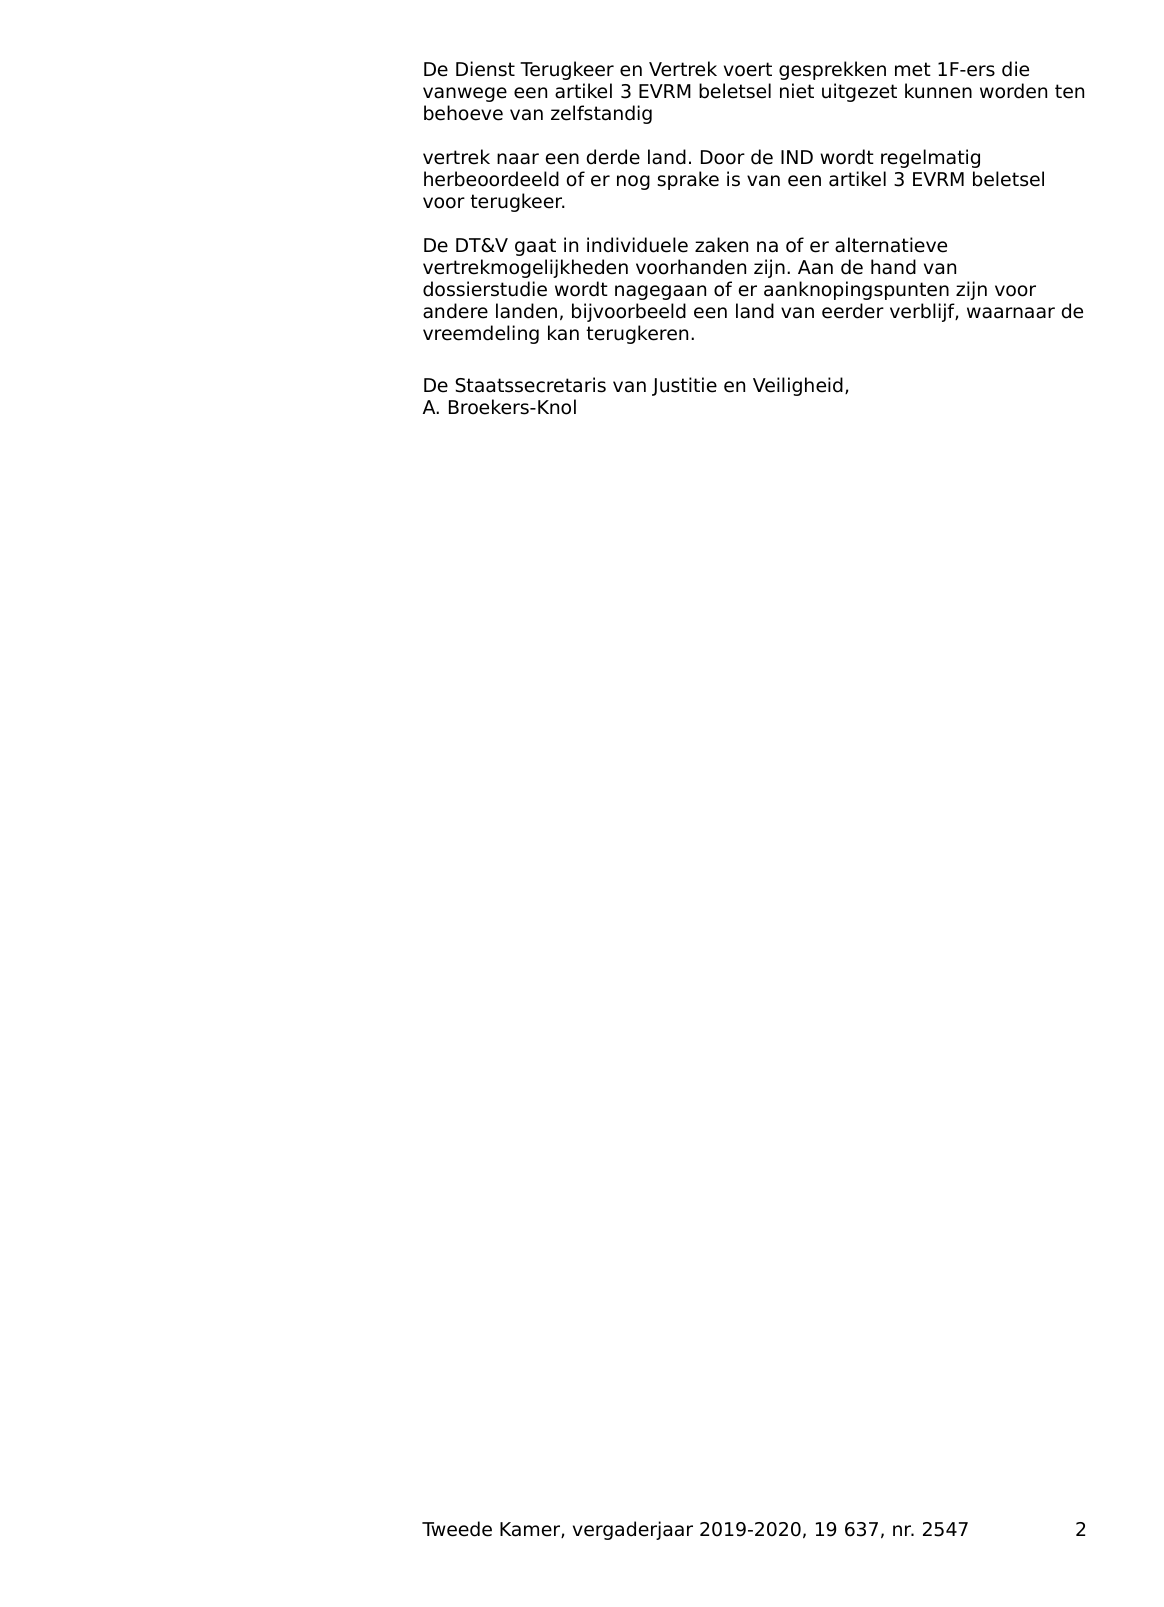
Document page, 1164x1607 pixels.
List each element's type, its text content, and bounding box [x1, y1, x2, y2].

text vertrek naar een derde land. Door de IND wordt regelmatig herbeoordeeld of er nog sprake is van een artikel 3 EVRM beletsel voor terugkeer. [422, 147, 1087, 213]
text De Dienst Terugkeer en Vertrek voert gesprekken met 1F-ers die vanwege een artikel 3 EVRM beletsel niet uitgezet kunnen worden ten behoeve van zelfstandig [422, 59, 1087, 125]
text De DT&V gaat in individuele zaken na of er alternatieve vertrekmogelijkheden voorhanden zijn. Aan de hand van dossierstudie wordt nagegaan of er aanknopingspunten zijn voor andere landen, bijvoorbeeld een land van eerder verblijf, waarnaar de vreemdeling kan terugkeren. [422, 235, 1087, 345]
text De Staatssecretaris van Justitie en Veiligheid, A. Broekers-Knol [422, 375, 1087, 419]
